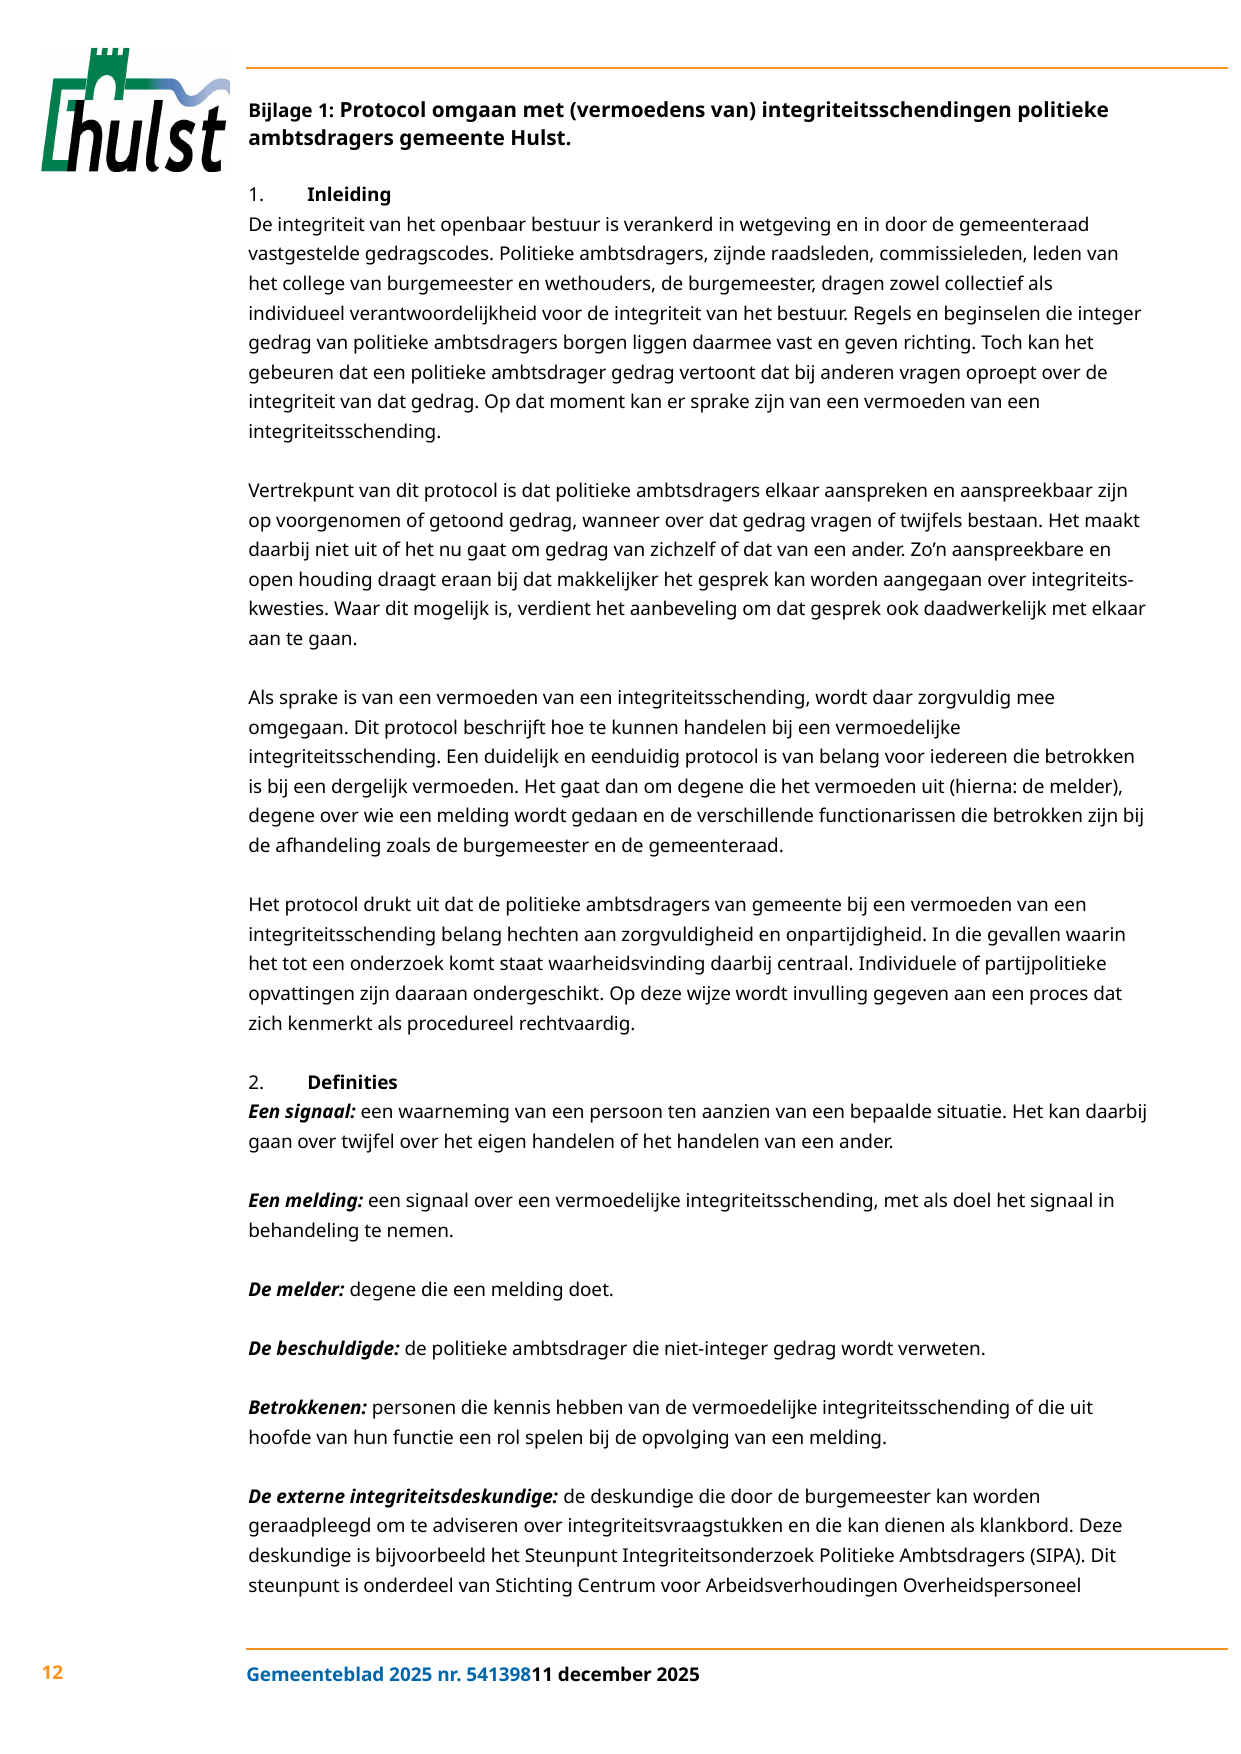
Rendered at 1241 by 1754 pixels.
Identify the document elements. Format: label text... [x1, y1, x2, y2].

text Bijlage 1: Protocol omgaan met (vermoedens van) integriteitsschendingen politieke ambtsdragers gemeente Hulst. [248, 95, 1152, 152]
text Betrokkenen: personen die kennis hebben van de vermoedelijke integriteitsschending of die uit hoofde van hun functie een rol spelen bij de opvolging van een melding. [248, 1394, 1152, 1449]
text De integriteit van het openbaar bestuur is verankerd in wetgeving en in door de gemeenteraad vastgestelde gedragscodes. Politieke ambtsdragers, zijnde raadsleden, commissieleden, leden van het college van burgemeester en wethouders, de burgemeester, dragen zowel collectief als individueel verantwoordelijkheid voor de integriteit van het bestuur. Regels en beginselen die integer gedrag van politieke ambtsdragers borgen liggen daarmee vast en geven richting. Toch kan het gebeuren dat een politieke ambtsdrager gedrag vertoont dat bij anderen vragen oproept over de integriteit van dat gedrag. Op dat moment kan er sprake zijn van een vermoeden van een integriteitsschending. [248, 211, 1152, 444]
text Een melding: een signaal over een vermoedelijke integriteitsschending, met als doel het signaal in behandeling te nemen. [248, 1187, 1152, 1242]
text De beschuldigde: de politieke ambtsdrager die niet-integer gedrag wordt verweten. [248, 1335, 1152, 1361]
text Vertrekpunt van dit protocol is dat politieke ambtsdragers elkaar aanspreken en aanspreekbaar zijn op voorgenomen of getoond gedrag, wanneer over dat gedrag vragen of twijfels bestaan. Het maakt daarbij niet uit of het nu gaat om gedrag van zichzelf of dat van een ander. Zo’n aanspreekbare en open houding draagt eraan bij dat makkelijker het gesprek kan worden aangegaan over integriteits- kwesties. Waar dit mogelijk is, verdient het aanbeveling om dat gesprek ook daadwerkelijk met elkaar aan te gaan. [248, 477, 1152, 651]
text Het protocol drukt uit dat de politieke ambtsdragers van gemeente bij een vermoeden van een integriteitsschending belang hechten aan zorgvuldigheid en onpartijdigheid. In die gevallen waarin het tot een onderzoek komt staat waarheidsvinding daarbij centraal. Individuele of partijpolitieke opvattingen zijn daaraan ondergeschikt. Op deze wijze wordt invulling gegeven aan een proces dat zich kenmerkt als procedureel rechtvaardig. [248, 891, 1152, 1035]
text De externe integriteitsdeskundige: de deskundige die door de burgemeester kan worden geraadpleegd om te adviseren over integriteitsvraagstukken en die kan dienen als klankbord. Deze deskundige is bijvoorbeeld het Steunpunt Integriteitsonderzoek Politieke Ambtsdragers (SIPA). Dit steunpunt is onderdeel van Stichting Centrum voor Arbeidsverhoudingen Overheidspersoneel [248, 1483, 1152, 1597]
text De melder: degene die een melding doet. [248, 1276, 1152, 1302]
text Als sprake is van een vermoeden van een integriteitsschending, wordt daar zorgvuldig mee omgegaan. Dit protocol beschrijft hoe te kunnen handelen bij een vermoedelijke integriteitsschending. Een duidelijk en eenduidig protocol is van belang voor iedereen die betrokken is bij een dergelijk vermoeden. Het gaat dan om degene die het vermoeden uit (hierna: de melder), degene over wie een melding wordt gedaan en de verschillende functionarissen die betrokken zijn bij de afhandeling zoals de burgemeester en de gemeenteraad. [248, 684, 1152, 858]
text Een signaal: een waarneming van een persoon ten aanzien van een bepaalde situatie. Het kan daarbij gaan over twijfel over het eigen handelen of het handelen van een ander. [248, 1098, 1152, 1154]
list Definities [248, 1069, 1152, 1094]
list Inleiding [248, 181, 1152, 207]
picture [41, 47, 231, 172]
